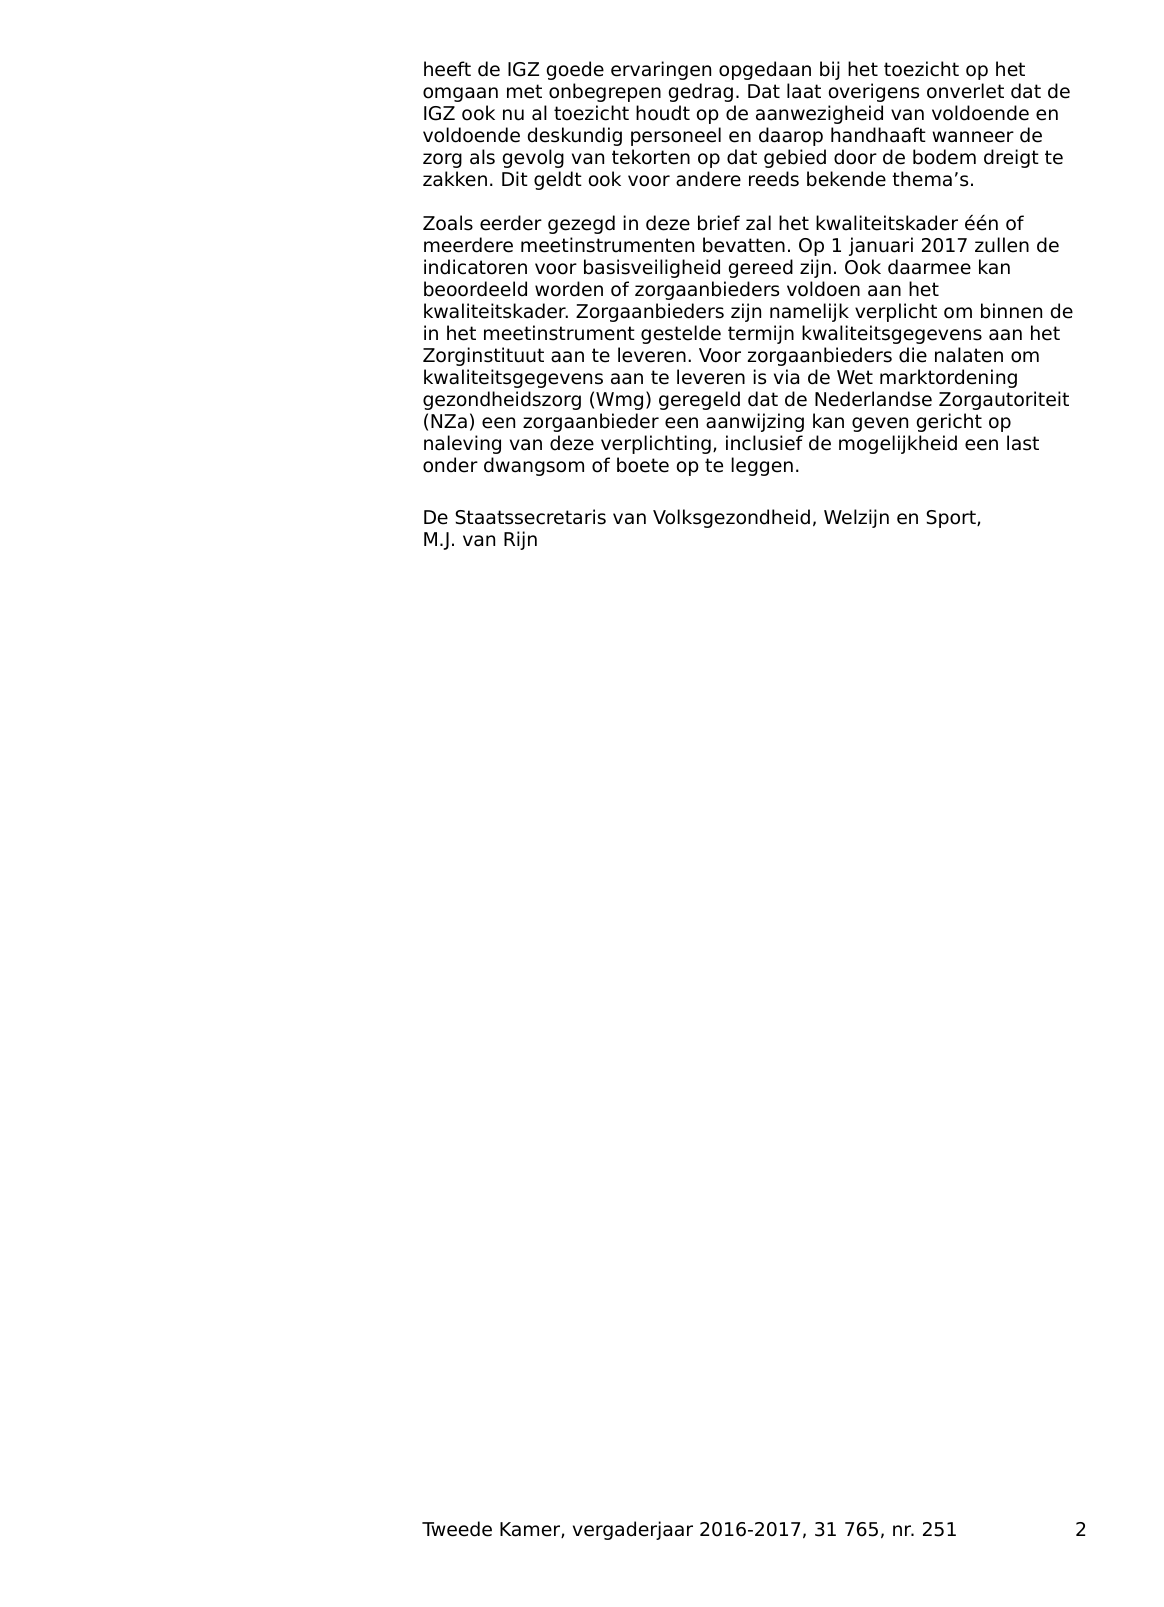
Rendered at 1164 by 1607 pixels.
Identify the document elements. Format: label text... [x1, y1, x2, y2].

text De Staatssecretaris van Volksgezondheid, Welzijn en Sport, M.J. van Rijn [422, 507, 1087, 551]
text Zoals eerder gezegd in deze brief zal het kwaliteitskader één of meerdere meetinstrumenten bevatten. Op 1 januari 2017 zullen de indicatoren voor basisveiligheid gereed zijn. Ook daarmee kan beoordeeld worden of zorgaanbieders voldoen aan het kwaliteitskader. Zorgaanbieders zijn namelijk verplicht om binnen de in het meetinstrument gestelde termijn kwaliteitsgegevens aan het Zorginstituut aan te leveren. Voor zorgaanbieders die nalaten om kwaliteitsgegevens aan te leveren is via de Wet marktordening gezondheidszorg (Wmg) geregeld dat de Nederlandse Zorgautoriteit (NZa) een zorgaanbieder een aanwijzing kan geven gericht op naleving van deze verplichting, inclusief de mogelijkheid een last onder dwangsom of boete op te leggen. [422, 213, 1087, 477]
text heeft de IGZ goede ervaringen opgedaan bij het toezicht op het omgaan met onbegrepen gedrag. Dat laat overigens onverlet dat de IGZ ook nu al toezicht houdt op de aanwezigheid van voldoende en voldoende deskundig personeel en daarop handhaaft wanneer de zorg als gevolg van tekorten op dat gebied door de bodem dreigt te zakken. Dit geldt ook voor andere reeds bekende thema’s. [422, 59, 1087, 191]
